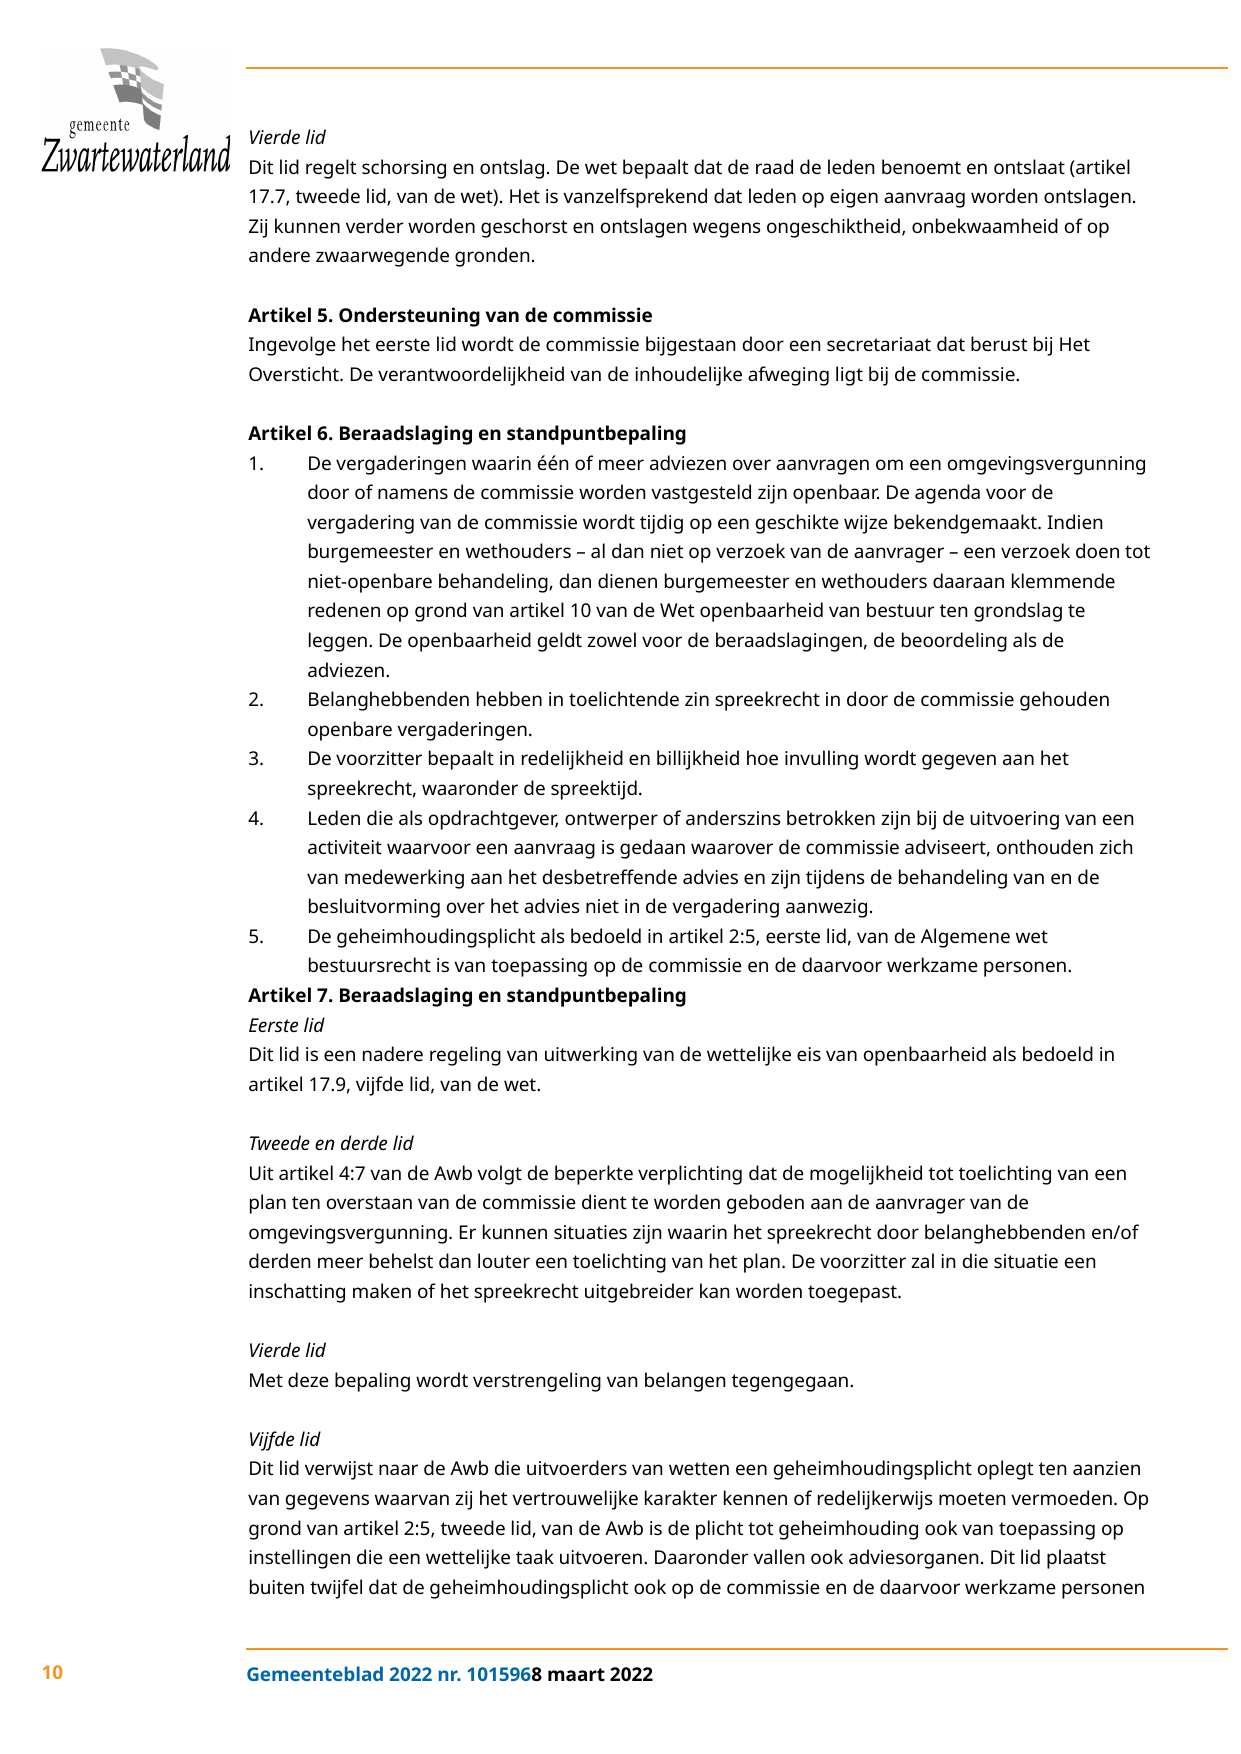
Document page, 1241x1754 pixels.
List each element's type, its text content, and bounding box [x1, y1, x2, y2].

list De vergaderingen waarin één of meer adviezen over aanvragen om een omgevingsvergunning door of namens de commissie worden vastgesteld zijn openbaar. De agenda voor de vergadering van de commissie wordt tijdig op een geschikte wijze bekendgemaakt. Indien burgemeester en wethouders – al dan niet op verzoek van de aanvrager – een verzoek doen tot niet-openbare behandeling, dan dienen burgemeester en wethouders daaraan klemmende redenen op grond van artikel 10 van de Wet openbaarheid van bestuur ten grondslag te leggen. De openbaarheid geldt zowel voor de beraadslagingen, de beoordeling als de adviezen. [248, 450, 1152, 683]
text Dit lid regelt schorsing en ontslag. De wet bepaalt dat de raad de leden benoemt en ontslaat (artikel 17.7, tweede lid, van de wet). Het is vanzelfsprekend dat leden op eigen aanvraag worden ontslagen. Zij kunnen verder worden geschorst en ontslagen wegens ongeschiktheid, onbekwaamheid of op andere zwaarwegende gronden. [248, 154, 1152, 268]
text Ingevolge het eerste lid wordt de commissie bijgestaan door een secretariaat dat berust bij Het Oversticht. De verantwoordelijkheid van de inhoudelijke afweging ligt bij de commissie. [248, 331, 1152, 387]
list De voorzitter bepaalt in redelijkheid en billijkheid hoe invulling wordt gegeven aan het spreekrecht, waaronder de spreektijd. [248, 746, 1152, 801]
text Artikel 6. Beraadslaging en standpuntbepaling [248, 420, 1152, 446]
text Uit artikel 4:7 van de Awb volgt de beperkte verplichting dat de mogelijkheid tot toelichting van een plan ten overstaan van de commissie dient te worden geboden aan de aanvrager van de omgevingsvergunning. Er kunnen situaties zijn waarin het spreekrecht door belanghebbenden en/of derden meer behelst dan louter een toelichting van het plan. De voorzitter zal in die situatie een inschatting maken of het spreekrecht uitgebreider kan worden toegepast. [248, 1160, 1152, 1304]
list Belanghebbenden hebben in toelichtende zin spreekrecht in door de commissie gehouden openbare vergaderingen. [248, 686, 1152, 742]
text Tweede en derde lid [248, 1130, 1152, 1156]
list Leden die als opdrachtgever, ontwerper of anderszins betrokken zijn bij de uitvoering van een activiteit waarvoor een aanvraag is gedaan waarover de commissie adviseert, onthouden zich van medewerking aan het desbetreffende advies en zijn tijdens de behandeling van en de besluitvorming over het advies niet in de vergadering aanwezig. [248, 805, 1152, 919]
text Artikel 7. Beraadslaging en standpuntbepaling [248, 982, 1152, 1008]
text Eerste lid [248, 1012, 1152, 1038]
text Dit lid is een nadere regeling van uitwerking van de wettelijke eis van openbaarheid als bedoeld in artikel 17.9, vijfde lid, van de wet. [248, 1041, 1152, 1097]
text Dit lid verwijst naar de Awb die uitvoerders van wetten een geheimhoudingsplicht oplegt ten aanzien van gegevens waarvan zij het vertrouwelijke karakter kennen of redelijkerwijs moeten vermoeden. Op grond van artikel 2:5, tweede lid, van de Awb is de plicht tot geheimhouding ook van toepassing op instellingen die een wettelijke taak uitvoeren. Daaronder vallen ook adviesorganen. Dit lid plaatst buiten twijfel dat de geheimhoudingsplicht ook op de commissie en de daarvoor werkzame personen [248, 1456, 1152, 1600]
text Vierde lid [248, 1337, 1152, 1363]
picture [41, 47, 231, 172]
text Vierde lid [248, 124, 1152, 150]
text Artikel 5. Ondersteuning van de commissie [248, 302, 1152, 328]
list De geheimhoudingsplicht als bedoeld in artikel 2:5, eerste lid, van de Algemene wet bestuursrecht is van toepassing op de commissie en de daarvoor werkzame personen. [248, 923, 1152, 978]
text Met deze bepaling wordt verstrengeling van belangen tegengegaan. [248, 1367, 1152, 1393]
text Vijfde lid [248, 1426, 1152, 1452]
